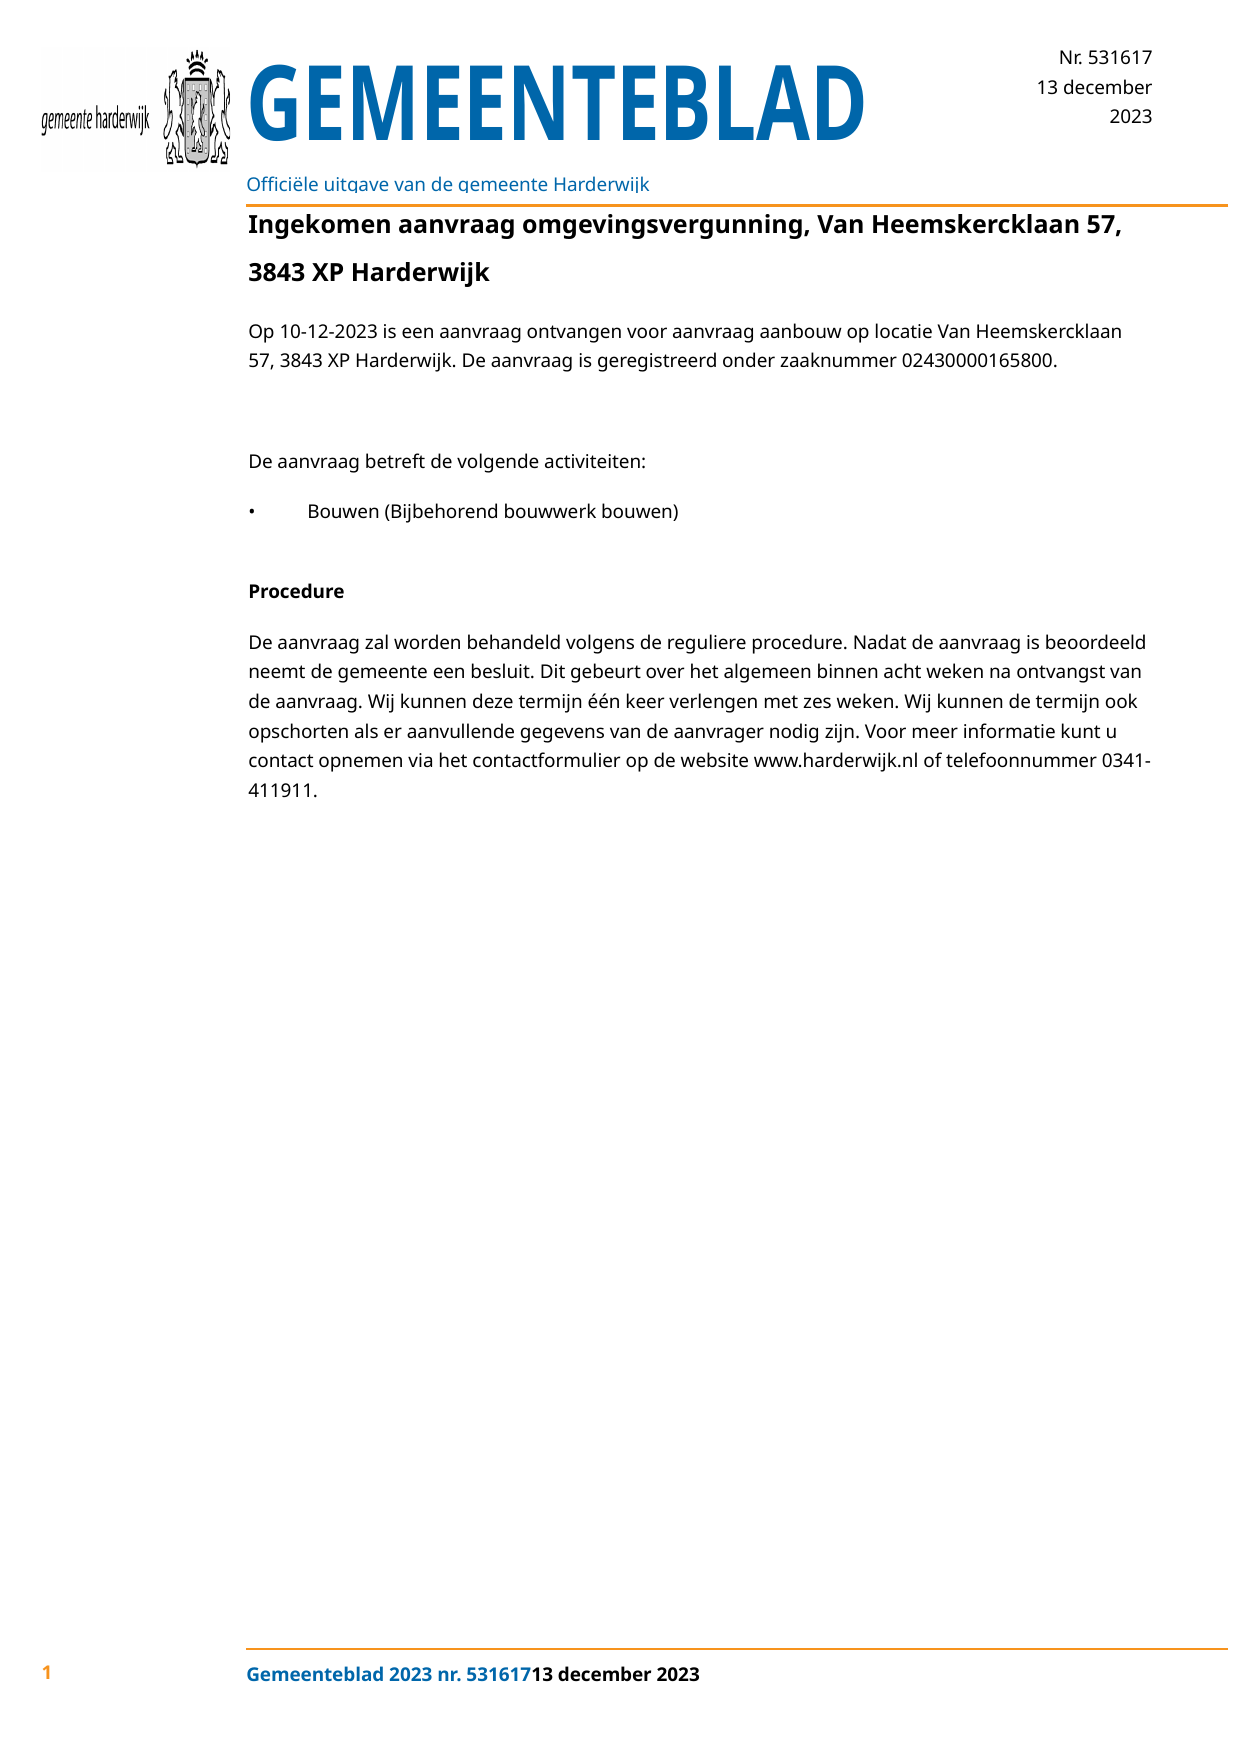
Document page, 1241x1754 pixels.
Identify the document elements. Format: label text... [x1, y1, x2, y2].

list Bouwen (Bijbehorend bouwwerk bouwen) [248, 499, 1152, 524]
text Op 10-12-2023 is een aanvraag ontvangen voor aanvraag aanbouw op locatie Van Heemskercklaan 57, 3843 XP Harderwijk. De aanvraag is geregistreerd onder zaaknummer 02430000165800. [248, 318, 1152, 373]
text Procedure [248, 579, 1152, 604]
picture [41, 47, 231, 172]
text De aanvraag zal worden behandeld volgens de reguliere procedure. Nadat de aanvraag is beoordeeld neemt de gemeente een besluit. Dit gebeurt over het algemeen binnen acht weken na ontvangst van de aanvraag. Wij kunnen deze termijn één keer verlengen met zes weken. Wij kunnen de termijn ook opschorten als er aanvullende gegevens van de aanvrager nodig zijn. Voor meer informatie kunt u contact opnemen via het contactformulier op de website www.harderwijk.nl of telefoonnummer 0341-411911. [248, 629, 1152, 803]
text De aanvraag betreft de volgende activiteiten: [248, 448, 1152, 474]
text Ingekomen aanvraag omgevingsvergunning, Van Heemskercklaan 57, 3843 XP Harderwijk [248, 207, 1152, 288]
